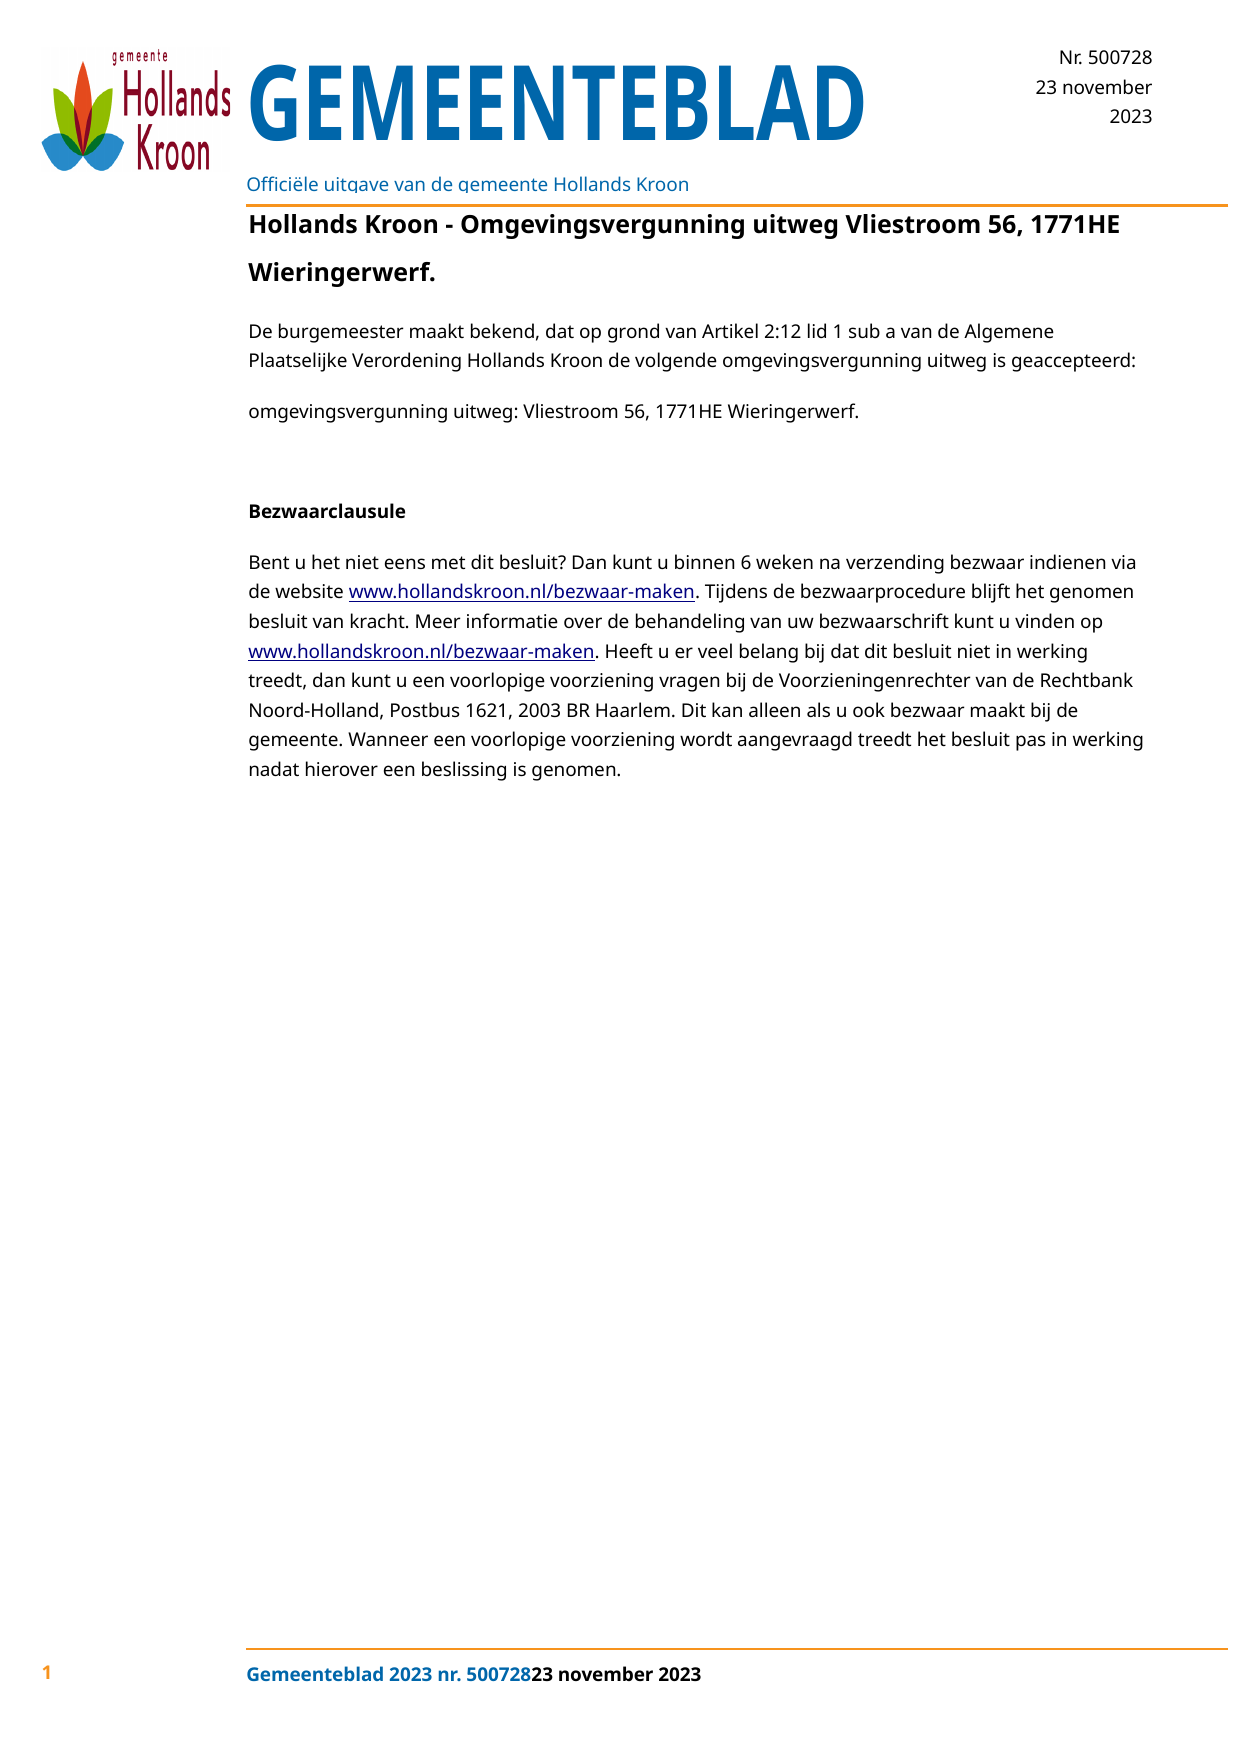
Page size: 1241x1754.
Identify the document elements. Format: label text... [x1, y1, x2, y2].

text Bent u het niet eens met dit besluit? Dan kunt u binnen 6 weken na verzending bezwaar indienen via de website www.hollandskroon.nl/bezwaar-maken. Tijdens de bezwaarprocedure blijft het genomen besluit van kracht. Meer informatie over de behandeling van uw bezwaarschrift kunt u vinden op www.hollandskroon.nl/bezwaar-maken. Heeft u er veel belang bij dat dit besluit niet in werking treedt, dan kunt u een voorlopige voorziening vragen bij de Voorzieningenrechter van de Rechtbank Noord-Holland, Postbus 1621, 2003 BR Haarlem. Dit kan alleen als u ook bezwaar maakt bij de gemeente. Wanneer een voorlopige voorziening wordt aangevraagd treedt het besluit pas in werking nadat hierover een beslissing is genomen. [248, 549, 1152, 782]
text Hollands Kroon - Omgevingsvergunning uitweg Vliestroom 56, 1771HE Wieringerwerf. [248, 207, 1152, 288]
text omgevingsvergunning uitweg: Vliestroom 56, 1771HE Wieringerwerf. [248, 398, 1152, 424]
text Bezwaarclausule [248, 499, 1152, 524]
picture [41, 47, 231, 172]
text De burgemeester maakt bekend, dat op grond van Artikel 2:12 lid 1 sub a van de Algemene Plaatselijke Verordening Hollands Kroon de volgende omgevingsvergunning uitweg is geaccepteerd: [248, 318, 1152, 373]
